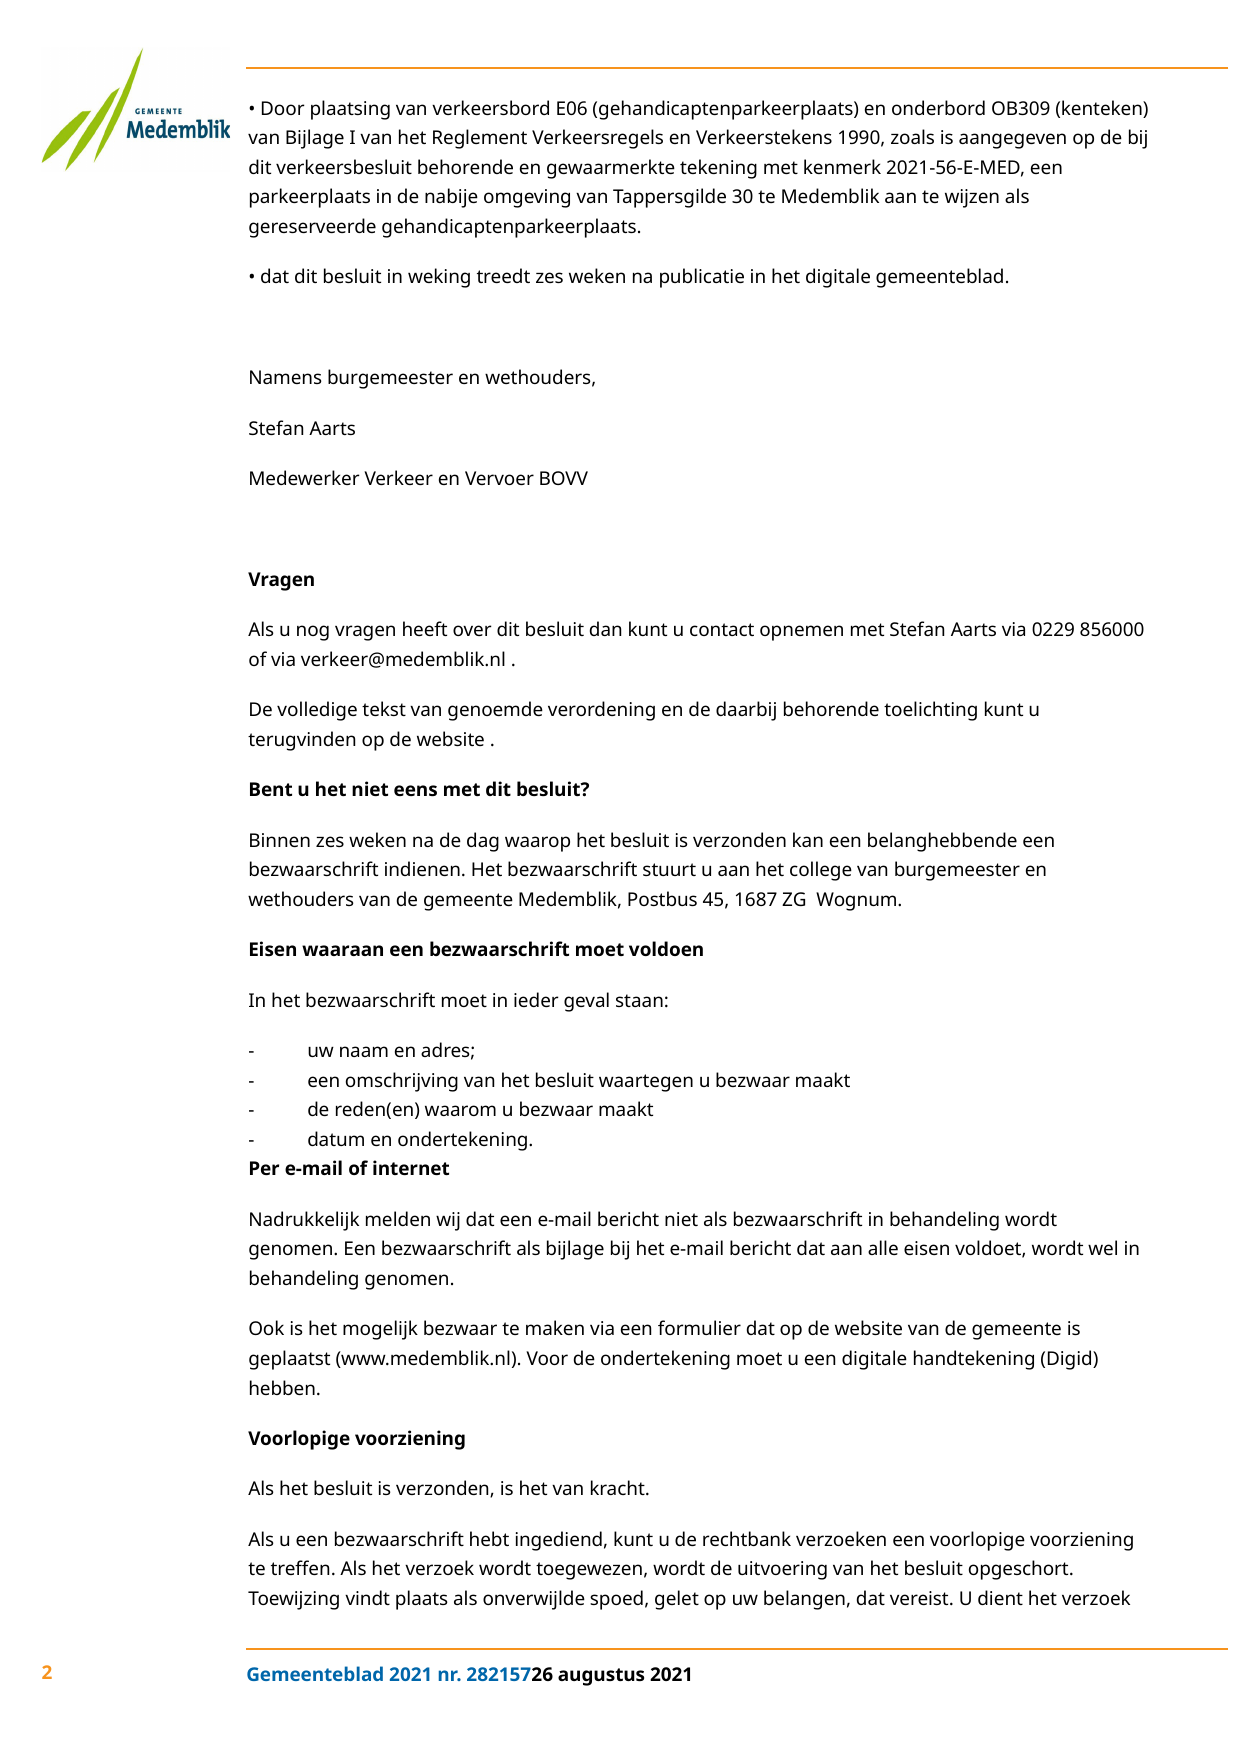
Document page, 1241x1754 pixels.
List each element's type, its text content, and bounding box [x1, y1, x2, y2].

list een omschrijving van het besluit waartegen u bezwaar maakt [248, 1067, 1152, 1093]
text Als u nog vragen heeft over dit besluit dan kunt u contact opnemen met Stefan Aarts via 0229 856000 of via verkeer@medemblik.nl . [248, 616, 1152, 672]
text Eisen waaraan een bezwaarschrift moet voldoen [248, 936, 1152, 962]
text • Door plaatsing van verkeersbord E06 (gehandicaptenparkeerplaats) en onderbord OB309 (kenteken) van Bijlage I van het Reglement Verkeersregels en Verkeerstekens 1990, zoals is aangegeven op de bij dit verkeersbesluit behorende en gewaarmerkte tekening met kenmerk 2021-56-E-MED, een parkeerplaats in de nabije omgeving van Tappersgilde 30 te Medemblik aan te wijzen als gereserveerde gehandicaptenparkeerplaats. [248, 95, 1152, 239]
list uw naam en adres; [248, 1037, 1152, 1063]
text • dat dit besluit in weking treedt zes weken na publicatie in het digitale gemeenteblad. [248, 263, 1152, 289]
text Stefan Aarts [248, 415, 1152, 441]
text Namens burgemeester en wethouders, [248, 364, 1152, 390]
text Nadrukkelijk melden wij dat een e-mail bericht niet als bezwaarschrift in behandeling wordt genomen. Een bezwaarschrift als bijlage bij het e-mail bericht dat aan alle eisen voldoet, wordt wel in behandeling genomen. [248, 1206, 1152, 1291]
text Vragen [248, 566, 1152, 592]
list de reden(en) waarom u bezwaar maakt [248, 1096, 1152, 1122]
text Ook is het mogelijk bezwaar te maken via een formulier dat op de website van de gemeente is geplaatst (www.medemblik.nl). Voor de ondertekening moet u een digitale handtekening (Digid) hebben. [248, 1316, 1152, 1401]
picture [41, 47, 231, 172]
text Voorlopige voorziening [248, 1425, 1152, 1451]
text Als het besluit is verzonden, is het van kracht. [248, 1476, 1152, 1501]
text In het bezwaarschrift moet in ieder geval staan: [248, 987, 1152, 1013]
text Bent u het niet eens met dit besluit? [248, 776, 1152, 802]
list datum en ondertekening. [248, 1126, 1152, 1152]
text Per e-mail of internet [248, 1156, 1152, 1181]
text Binnen zes weken na de dag waarop het besluit is verzonden kan een belanghebbende een bezwaarschrift indienen. Het bezwaarschrift stuurt u aan het college van burgemeester en wethouders van de gemeente Medemblik, Postbus 45, 1687 ZG Wognum. [248, 827, 1152, 912]
text De volledige tekst van genoemde verordening en de daarbij behorende toelichting kunt u terugvinden op de website . [248, 696, 1152, 752]
text Medewerker Verkeer en Vervoer BOVV [248, 465, 1152, 491]
text Als u een bezwaarschrift hebt ingediend, kunt u de rechtbank verzoeken een voorlopige voorziening te treffen. Als het verzoek wordt toegewezen, wordt de uitvoering van het besluit opgeschort. Toewijzing vindt plaats als onverwijlde spoed, gelet op uw belangen, dat vereist. U dient het verzoek [248, 1526, 1152, 1611]
